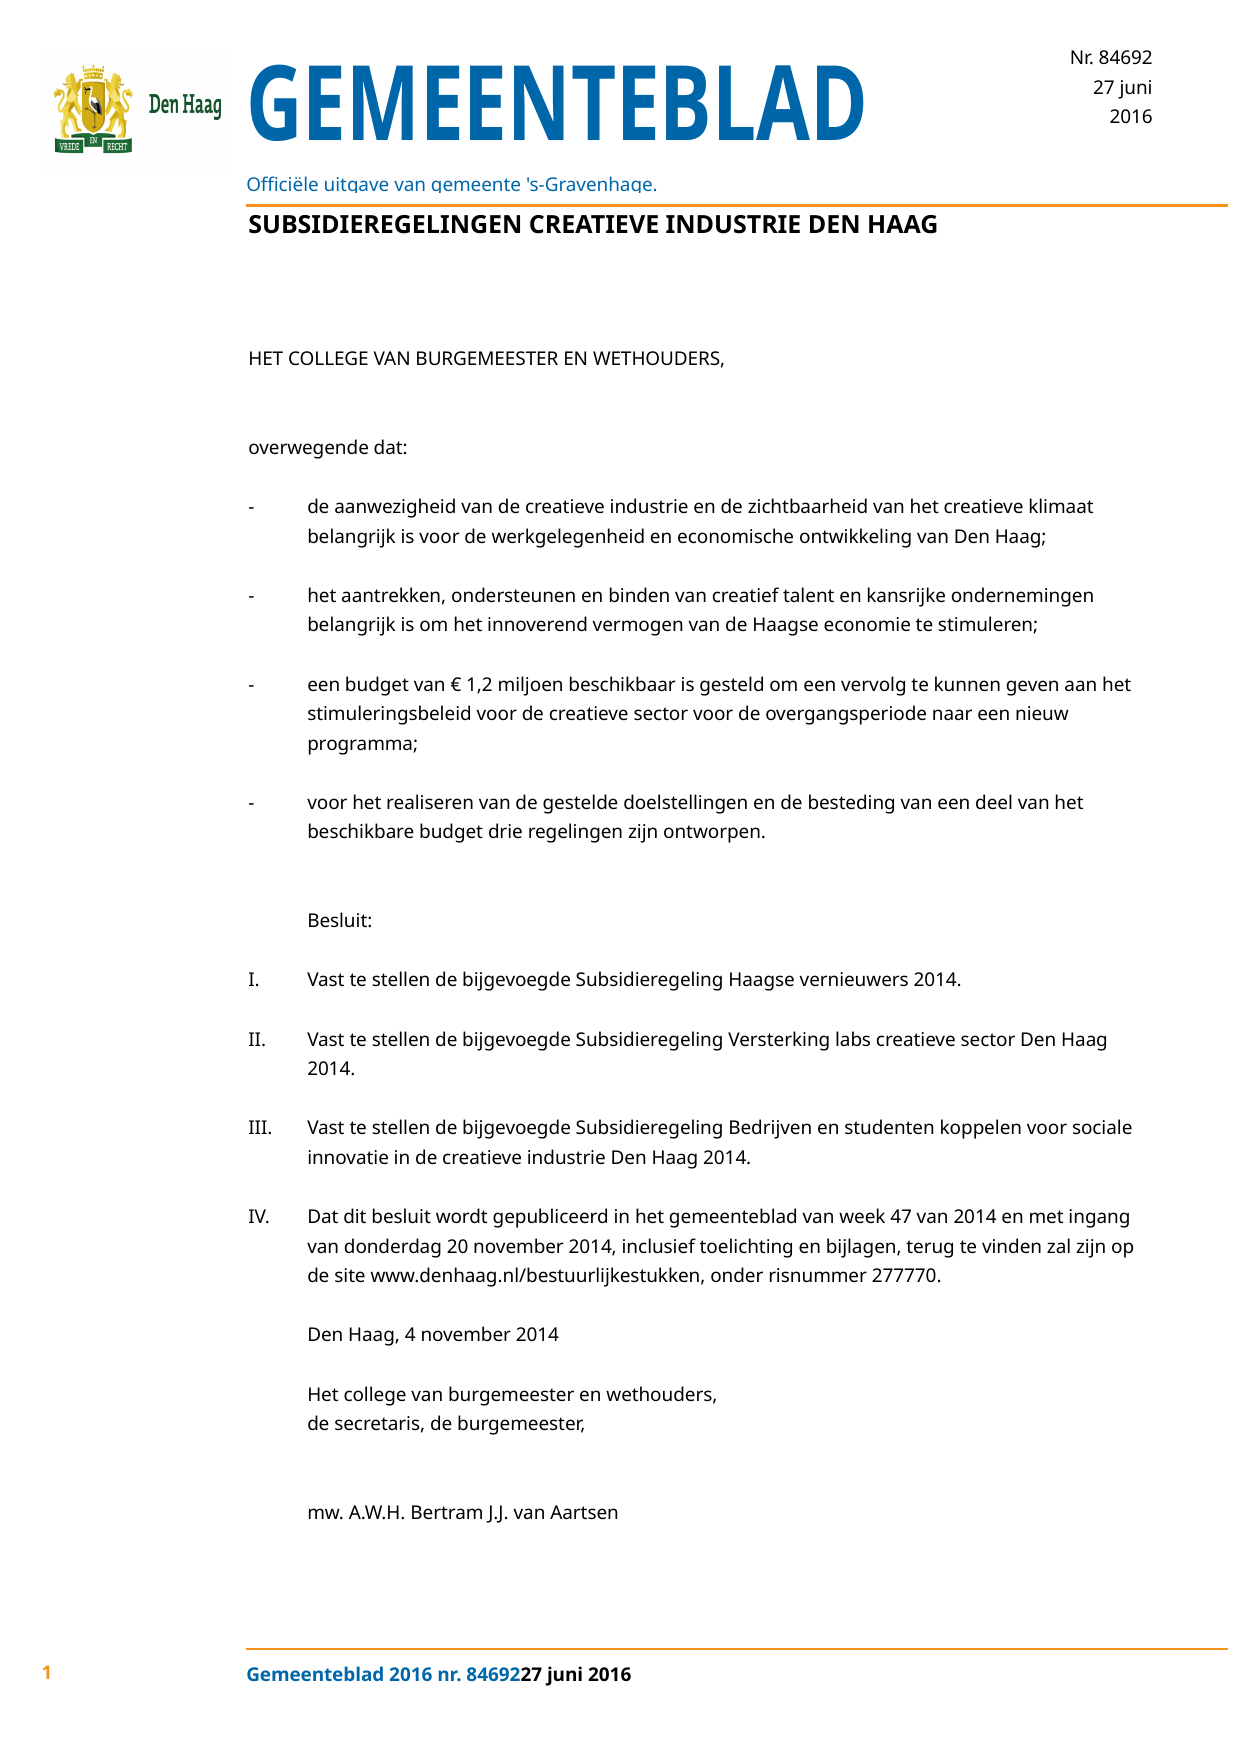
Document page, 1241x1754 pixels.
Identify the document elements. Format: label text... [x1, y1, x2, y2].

text SUBSIDIEREGELINGEN CREATIEVE INDUSTRIE DEN HAAG [248, 207, 1152, 241]
list Vast te stellen de bijgevoegde Subsidieregeling Bedrijven en studenten koppelen voor sociale innovatie in de creatieve industrie Den Haag 2014. [248, 1114, 1152, 1170]
list Den Haag, 4 november 2014 [248, 1322, 1152, 1347]
list Besluit: [248, 907, 1152, 933]
list Dat dit besluit wordt gepubliceerd in het gemeenteblad van week 47 van 2014 en met ingang van donderdag 20 november 2014, inclusief toelichting en bijlagen, terug te vinden zal zijn op de site www.denhaag.nl/bestuurlijkestukken, onder risnummer 277770. [248, 1203, 1152, 1288]
text HET COLLEGE VAN BURGEMEESTER EN WETHOUDERS, [248, 345, 1152, 371]
list mw. A.W.H. Bertram J.J. van Aartsen [248, 1499, 1152, 1525]
list voor het realiseren van de gestelde doelstellingen en de besteding van een deel van het beschikbare budget drie regelingen zijn ontworpen. [248, 789, 1152, 844]
list de secretaris, de burgemeester, [248, 1410, 1152, 1436]
list Het college van burgemeester en wethouders, [248, 1381, 1152, 1406]
list het aantrekken, ondersteunen en binden van creatief talent en kansrijke ondernemingen belangrijk is om het innoverend vermogen van de Haagse economie te stimuleren; [248, 582, 1152, 637]
list een budget van € 1,2 miljoen beschikbaar is gesteld om een vervolg te kunnen geven aan het stimuleringsbeleid voor de creatieve sector voor de overgangsperiode naar een nieuw programma; [248, 671, 1152, 756]
picture [41, 47, 231, 172]
list Vast te stellen de bijgevoegde Subsidieregeling Haagse vernieuwers 2014. [248, 967, 1152, 992]
list de aanwezigheid van de creatieve industrie en de zichtbaarheid van het creatieve klimaat belangrijk is voor de werkgelegenheid en economische ontwikkeling van Den Haag; [248, 493, 1152, 548]
text overwegende dat: [248, 434, 1152, 460]
list Vast te stellen de bijgevoegde Subsidieregeling Versterking labs creatieve sector Den Haag 2014. [248, 1026, 1152, 1081]
